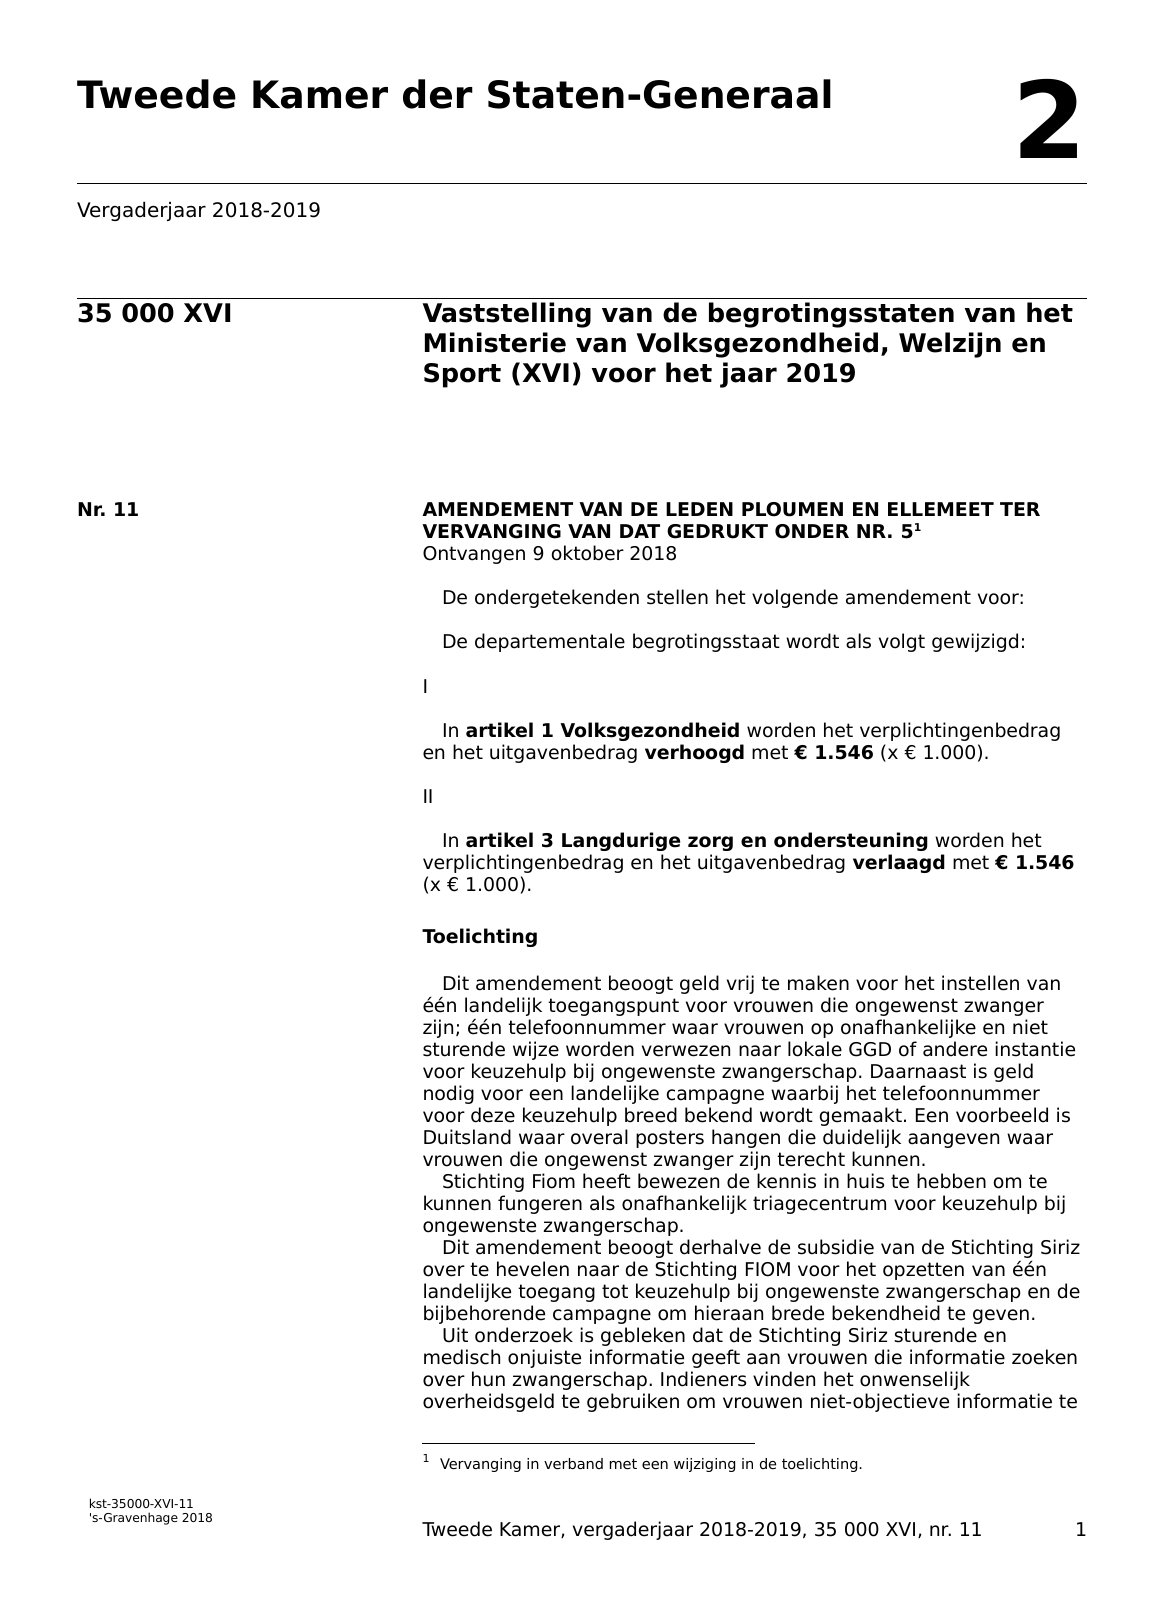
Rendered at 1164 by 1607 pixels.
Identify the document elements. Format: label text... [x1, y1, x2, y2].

subtitle 35 000 XVI Vaststelling van de begrotingsstaten van het Ministerie van Volksgezondheid, Welzijn en Sport (XVI) voor het jaar 2019 [77, 299, 1087, 388]
text II [422, 786, 1087, 808]
text De ondergetekenden stellen het volgende amendement voor: [422, 587, 1087, 609]
text Ontvangen 9 oktober 2018 [422, 543, 1087, 565]
table_header Tweede Kamer der Staten-Generaal [77, 59, 886, 183]
text Vervanging in verband met een wijziging in de toelichting. [422, 1452, 1087, 1474]
text Dit amendement beoogt geld vrij te maken voor het instellen van één landelijk toegangspunt voor vrouwen die ongewenst zwanger zijn; één telefoonnummer waar vrouwen op onafhankelijke en niet sturende wijze worden verwezen naar lokale GGD of andere instantie voor keuzehulp bij ongewenste zwangerschap. Daarnaast is geld nodig voor een landelijke campagne waarbij het telefoonnummer voor deze keuzehulp breed bekend wordt gemaakt. Een voorbeeld is Duitsland waar overal posters hangen die duidelijk aangeven waar vrouwen die ongewenst zwanger zijn terecht kunnen. [422, 973, 1087, 1171]
table_header 2 [886, 59, 1087, 183]
text Dit amendement beoogt derhalve de subsidie van de Stichting Siriz over te hevelen naar de Stichting FIOM voor het opzetten van één landelijke toegang tot keuzehulp bij ongewenste zwangerschap en de bijbehorende campagne om hieraan brede bekendheid te geven. [422, 1237, 1087, 1324]
subtitle Nr. 11 AMENDEMENT VAN DE LEDEN PLOUMEN EN ELLEMEET TER VERVANGING VAN DAT GEDRUKT ONDER NR. 5 [77, 499, 1087, 543]
text Stichting Fiom heeft bewezen de kennis in huis te hebben om te kunnen fungeren als onafhankelijk triagecentrum voor keuzehulp bij ongewenste zwangerschap. [422, 1171, 1087, 1237]
text Uit onderzoek is gebleken dat de Stichting Siriz sturende en medisch onjuiste informatie geeft aan vrouwen die informatie zoeken over hun zwangerschap. Indieners vinden het onwenselijk overheidsgeld te gebruiken om vrouwen niet-objectieve informatie te [422, 1324, 1087, 1412]
text De departementale begrotingsstaat wordt als volgt gewijzigd: [422, 631, 1087, 653]
text I [422, 676, 1087, 697]
text In artikel 1 Volksgezondheid worden het verplichtingenbedrag en het uitgavenbedrag verhoogd met € 1.546 (x € 1.000). [422, 720, 1087, 764]
text kst-35000-XVI-11 [88, 1497, 323, 1511]
subtitle Toelichting [422, 926, 1087, 948]
text In artikel 3 Langdurige zorg en ondersteuning worden het verplichtingenbedrag en het uitgavenbedrag verlaagd met € 1.546 (x € 1.000). [422, 830, 1087, 896]
table_cell Vergaderjaar 2018-2019 [77, 184, 1087, 298]
text 's-Gravenhage 2018 [88, 1511, 323, 1525]
